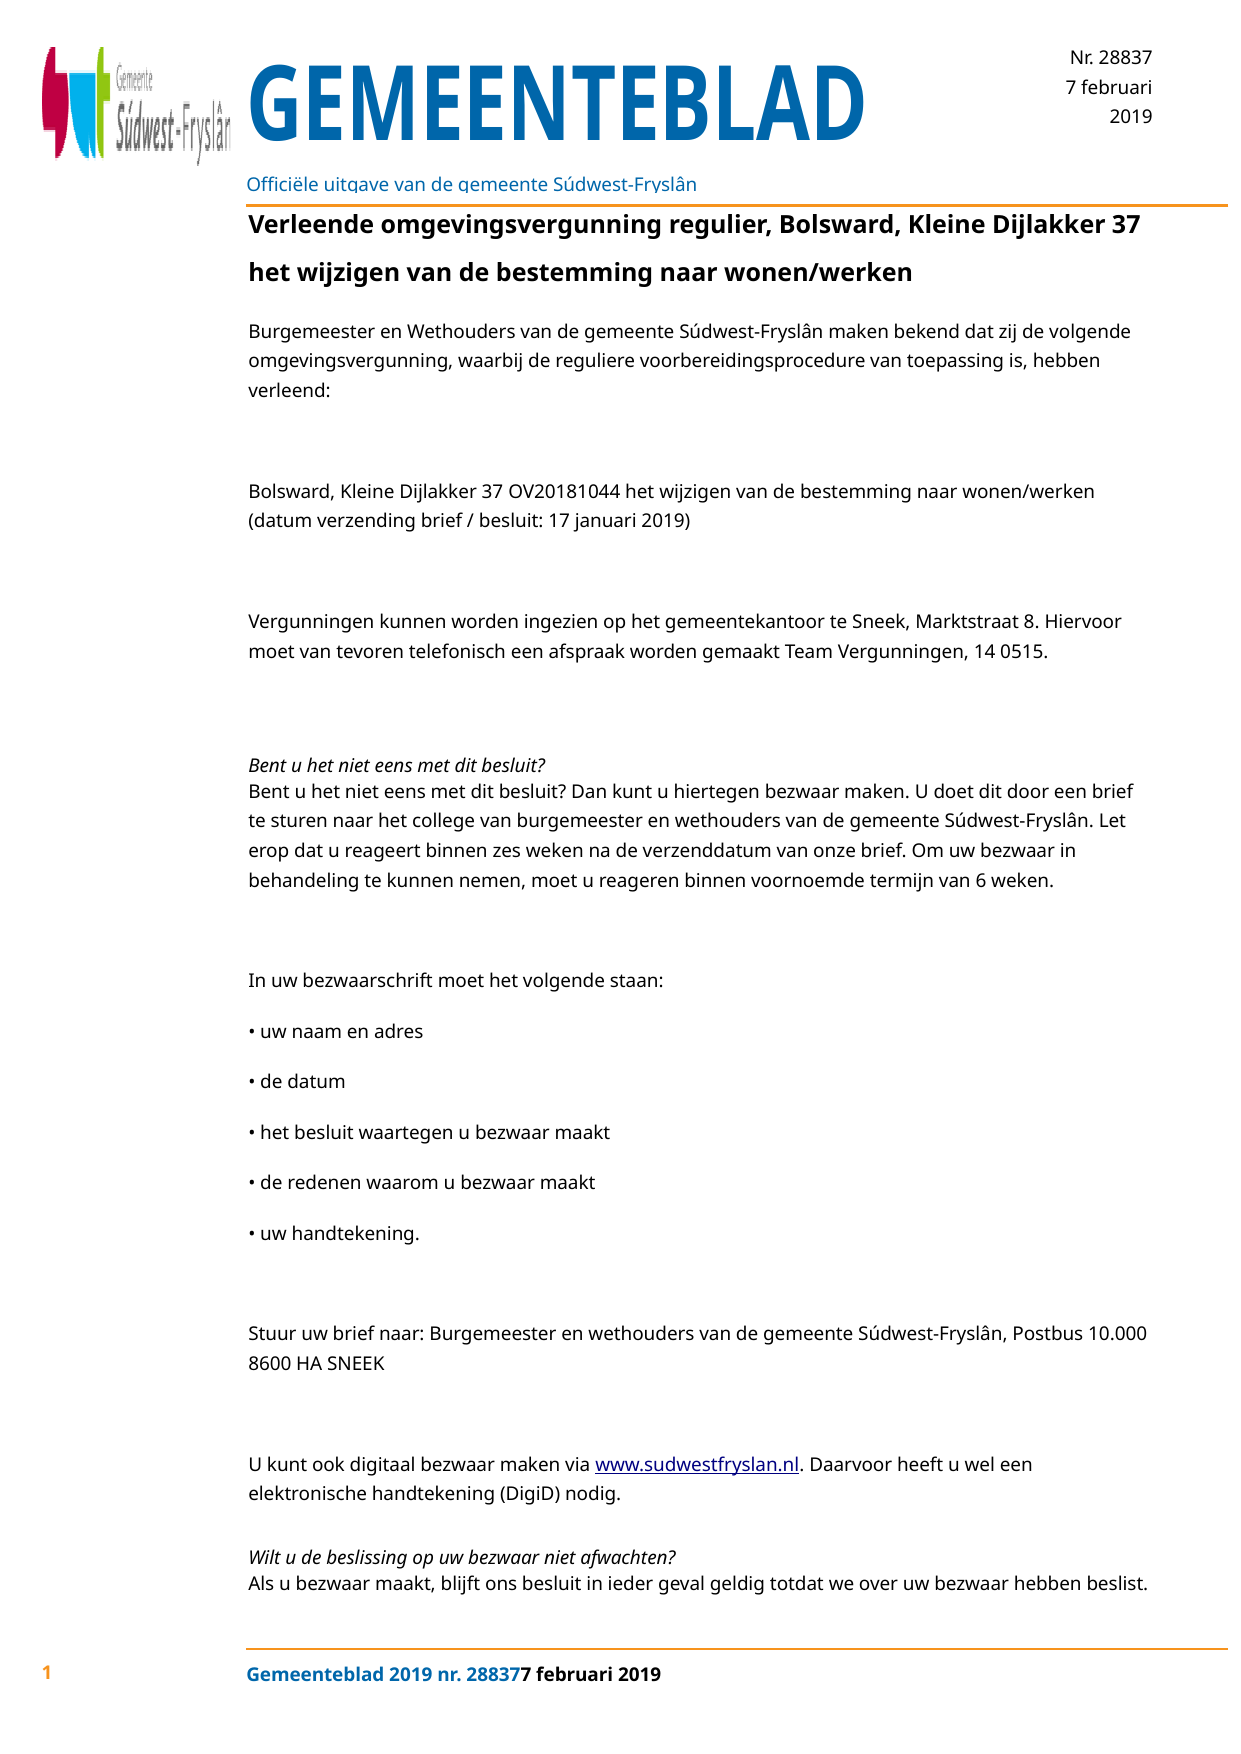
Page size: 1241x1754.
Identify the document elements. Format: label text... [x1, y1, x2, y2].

text U kunt ook digitaal bezwaar maken via www.sudwestfryslan.nl. Daarvoor heeft u wel een elektronische handtekening (DigiD) nodig. [248, 1451, 1152, 1506]
text Als u bezwaar maakt, blijft ons besluit in ieder geval geldig totdat we over uw bezwaar hebben beslist. [248, 1570, 1152, 1596]
text • uw naam en adres [248, 1018, 1152, 1044]
text • uw handtekening. [248, 1220, 1152, 1245]
text In uw bezwaarschrift moet het volgende staan: [248, 968, 1152, 993]
text Burgemeester en Wethouders van de gemeente Súdwest-Fryslân maken bekend dat zij de volgende omgevingsvergunning, waarbij de reguliere voorbereidingsprocedure van toepassing is, hebben verleend: [248, 318, 1152, 403]
text Vergunningen kunnen worden ingezien op het gemeentekantoor te Sneek, Marktstraat 8. Hiervoor moet van tevoren telefonisch een afspraak worden gemaakt Team Vergunningen, 14 0515. [248, 608, 1152, 664]
text Verleende omgevingsvergunning regulier, Bolsward, Kleine Dijlakker 37 het wijzigen van de bestemming naar wonen/werken [248, 207, 1152, 288]
picture [41, 47, 231, 172]
text • de datum [248, 1068, 1152, 1094]
text • het besluit waartegen u bezwaar maakt [248, 1119, 1152, 1144]
text Bent u het niet eens met dit besluit? Dan kunt u hiertegen bezwaar maken. U doet dit door een brief te sturen naar het college van burgemeester en wethouders van de gemeente Súdwest-Fryslân. Let erop dat u reageert binnen zes weken na de verzenddatum van onze brief. Om uw bezwaar in behandeling te kunnen nemen, moet u reageren binnen voornoemde termijn van 6 weken. [248, 778, 1152, 892]
text Stuur uw brief naar: Burgemeester en wethouders van de gemeente Súdwest-Fryslân, Postbus 10.000 8600 HA SNEEK [248, 1321, 1152, 1376]
text Wilt u de beslissing op uw bezwaar niet afwachten? [248, 1544, 1152, 1570]
text Bent u het niet eens met dit besluit? [248, 752, 1152, 778]
text • de redenen waarom u bezwaar maakt [248, 1169, 1152, 1195]
text Bolsward, Kleine Dijlakker 37 OV20181044 het wijzigen van de bestemming naar wonen/werken (datum verzending brief / besluit: 17 januari 2019) [248, 478, 1152, 533]
